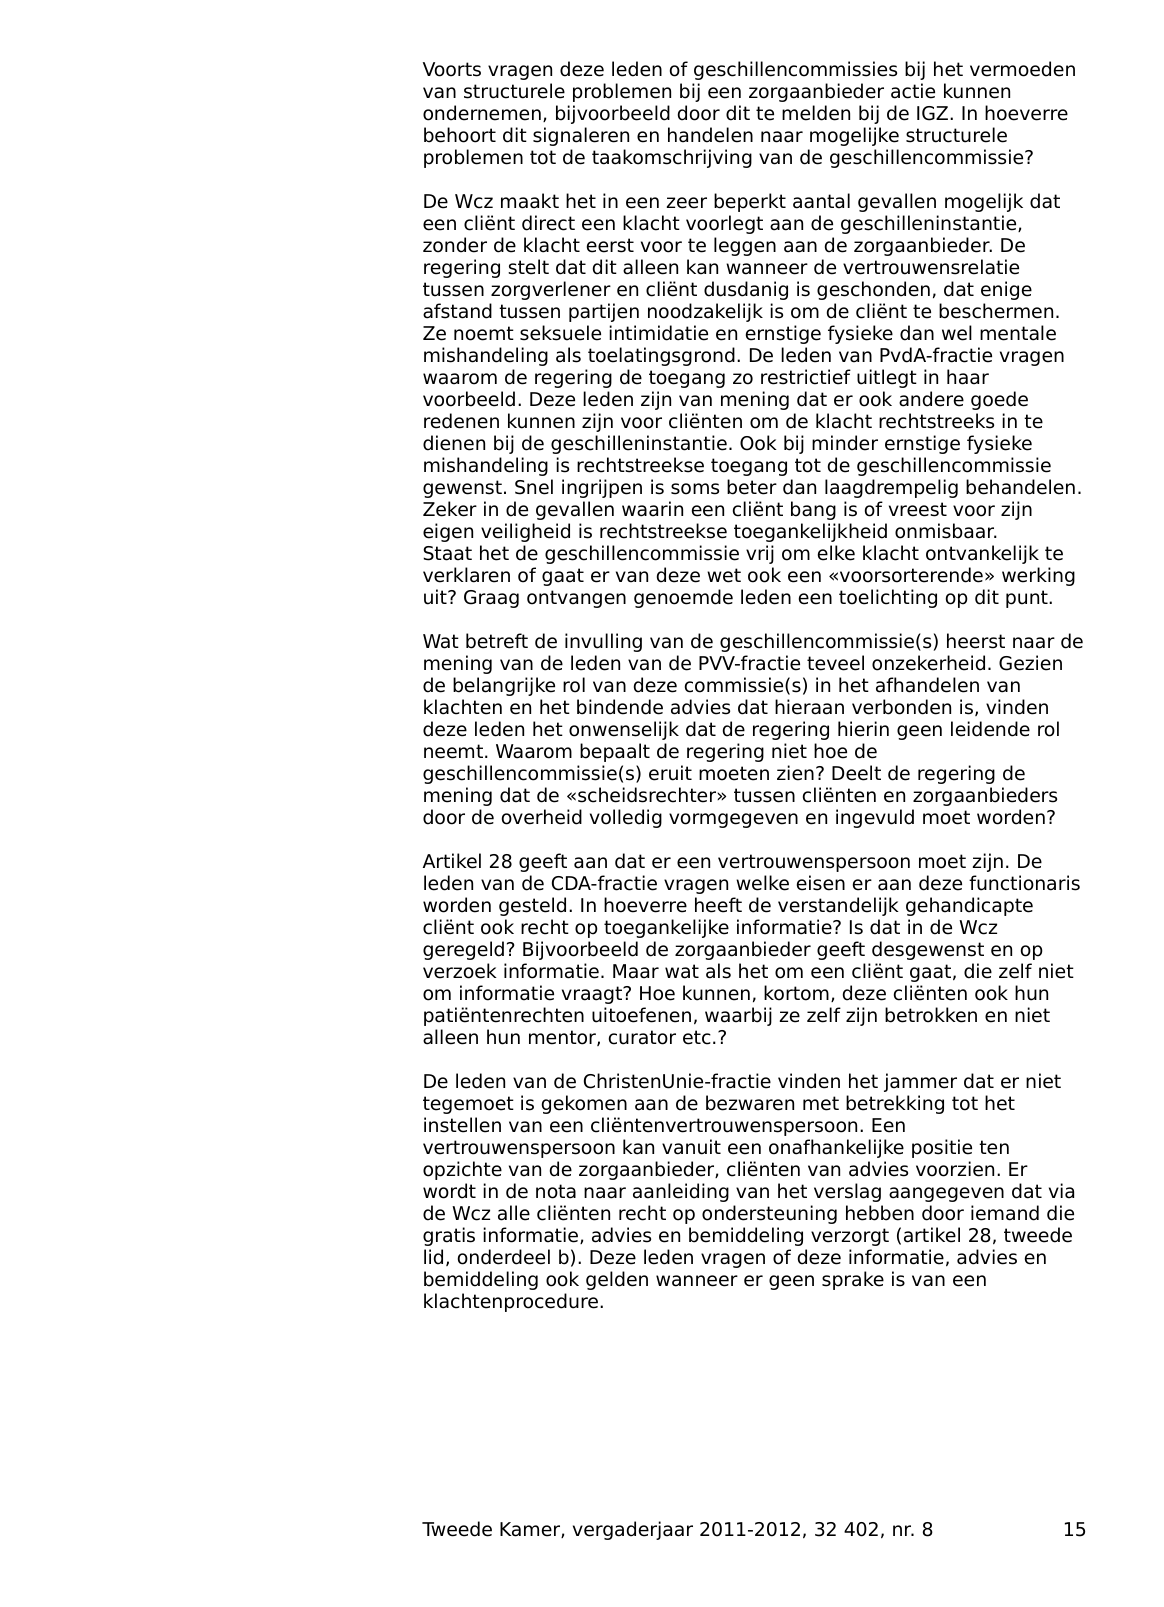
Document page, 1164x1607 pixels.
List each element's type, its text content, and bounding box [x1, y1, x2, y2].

text Staat het de geschillencommissie vrij om elke klacht ontvankelijk te verklaren of gaat er van deze wet ook een «voorsorterende» werking uit? Graag ontvangen genoemde leden een toelichting op dit punt. [422, 543, 1087, 609]
text Voorts vragen deze leden of geschillencommissies bij het vermoeden van structurele problemen bij een zorgaanbieder actie kunnen ondernemen, bijvoorbeeld door dit te melden bij de IGZ. In hoeverre behoort dit signaleren en handelen naar mogelijke structurele problemen tot de taakomschrijving van de geschillencommissie? [422, 59, 1087, 169]
text De leden van de ChristenUnie-fractie vinden het jammer dat er niet tegemoet is gekomen aan de bezwaren met betrekking tot het instellen van een cliëntenvertrouwenspersoon. Een vertrouwenspersoon kan vanuit een onafhankelijke positie ten opzichte van de zorgaanbieder, cliënten van advies voorzien. Er wordt in de nota naar aanleiding van het verslag aangegeven dat via de Wcz alle cliënten recht op ondersteuning hebben door iemand die gratis informatie, advies en bemiddeling verzorgt (artikel 28, tweede lid, onderdeel b). Deze leden vragen of deze informatie, advies en bemiddeling ook gelden wanneer er geen sprake is van een klachtenprocedure. [422, 1071, 1087, 1313]
text Artikel 28 geeft aan dat er een vertrouwenspersoon moet zijn. De leden van de CDA-fractie vragen welke eisen er aan deze functionaris worden gesteld. In hoeverre heeft de verstandelijk gehandicapte cliënt ook recht op toegankelijke informatie? Is dat in de Wcz geregeld? Bijvoorbeeld de zorgaanbieder geeft desgewenst en op verzoek informatie. Maar wat als het om een cliënt gaat, die zelf niet om informatie vraagt? Hoe kunnen, kortom, deze cliënten ook hun patiëntenrechten uitoefenen, waarbij ze zelf zijn betrokken en niet alleen hun mentor, curator etc.? [422, 851, 1087, 1049]
text Wat betreft de invulling van de geschillencommissie(s) heerst naar de mening van de leden van de PVV-fractie teveel onzekerheid. Gezien de belangrijke rol van deze commissie(s) in het afhandelen van klachten en het bindende advies dat hieraan verbonden is, vinden deze leden het onwenselijk dat de regering hierin geen leidende rol neemt. Waarom bepaalt de regering niet hoe de geschillencommissie(s) eruit moeten zien? Deelt de regering de mening dat de «scheidsrechter» tussen cliënten en zorgaanbieders door de overheid volledig vormgegeven en ingevuld moet worden? [422, 631, 1087, 829]
text De Wcz maakt het in een zeer beperkt aantal gevallen mogelijk dat een cliënt direct een klacht voorlegt aan de geschilleninstantie, zonder de klacht eerst voor te leggen aan de zorgaanbieder. De regering stelt dat dit alleen kan wanneer de vertrouwensrelatie tussen zorgverlener en cliënt dusdanig is geschonden, dat enige afstand tussen partijen noodzakelijk is om de cliënt te beschermen. Ze noemt seksuele intimidatie en ernstige fysieke dan wel mentale mishandeling als toelatingsgrond. De leden van PvdA-fractie vragen waarom de regering de toegang zo restrictief uitlegt in haar voorbeeld. Deze leden zijn van mening dat er ook andere goede redenen kunnen zijn voor cliënten om de klacht rechtstreeks in te dienen bij de geschilleninstantie. Ook bij minder ernstige fysieke mishandeling is rechtstreekse toegang tot de geschillencommissie gewenst. Snel ingrijpen is soms beter dan laagdrempelig behandelen. Zeker in de gevallen waarin een cliënt bang is of vreest voor zijn eigen veiligheid is rechtstreekse toegankelijkheid onmisbaar. [422, 191, 1087, 543]
